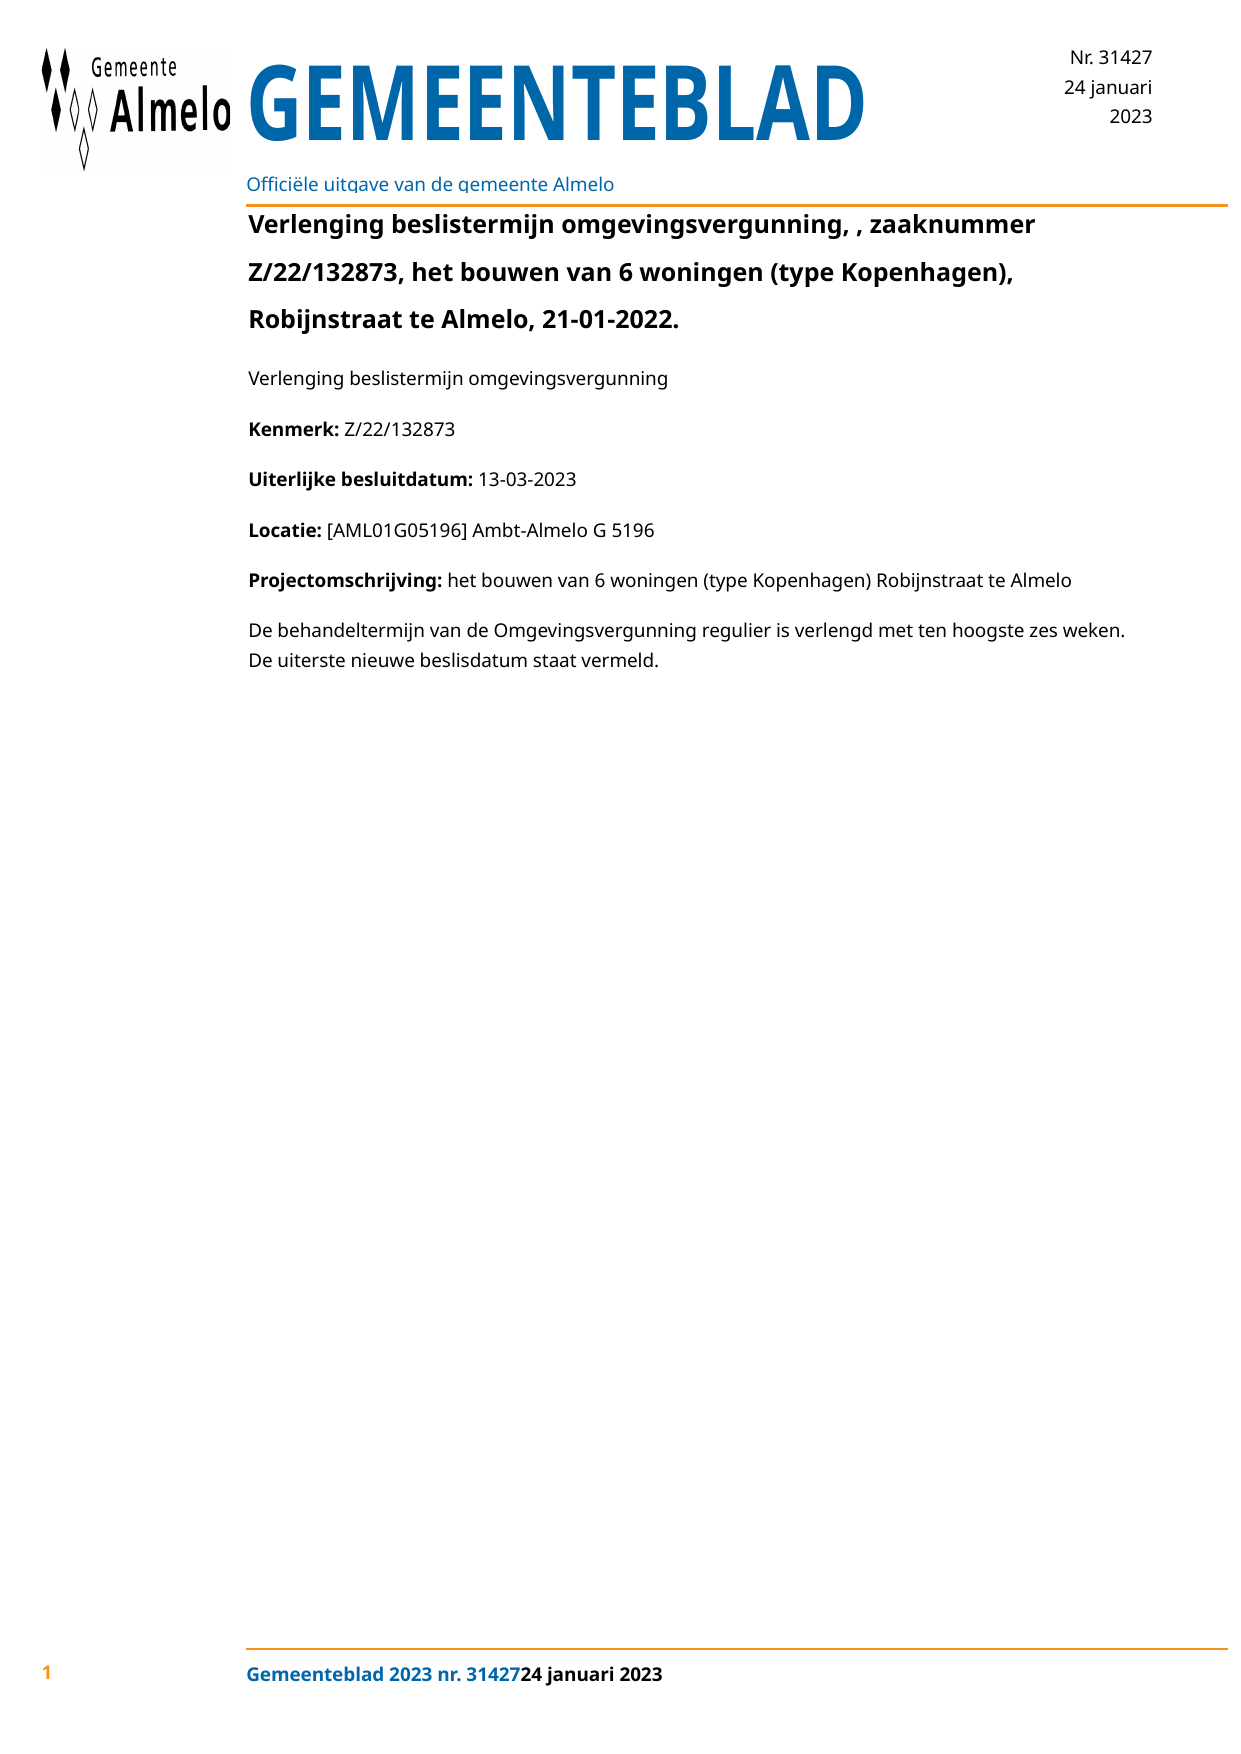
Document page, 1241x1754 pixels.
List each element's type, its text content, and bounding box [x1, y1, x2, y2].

text Projectomschrijving: het bouwen van 6 woningen (type Kopenhagen) Robijnstraat te Almelo [248, 567, 1152, 593]
picture [41, 47, 231, 172]
text Verlenging beslistermijn omgevingsvergunning, , zaaknummer Z/22/132873, het bouwen van 6 woningen (type Kopenhagen), Robijnstraat te Almelo, 21-01-2022. [248, 207, 1152, 336]
text Locatie: [AML01G05196] Ambt-Almelo G 5196 [248, 517, 1152, 542]
text De behandeltermijn van de Omgevingsvergunning regulier is verlengd met ten hoogste zes weken. De uiterste nieuwe beslisdatum staat vermeld. [248, 618, 1152, 673]
text Verlenging beslistermijn omgevingsvergunning [248, 366, 1152, 391]
text Uiterlijke besluitdatum: 13-03-2023 [248, 466, 1152, 492]
text Kenmerk: Z/22/132873 [248, 416, 1152, 442]
